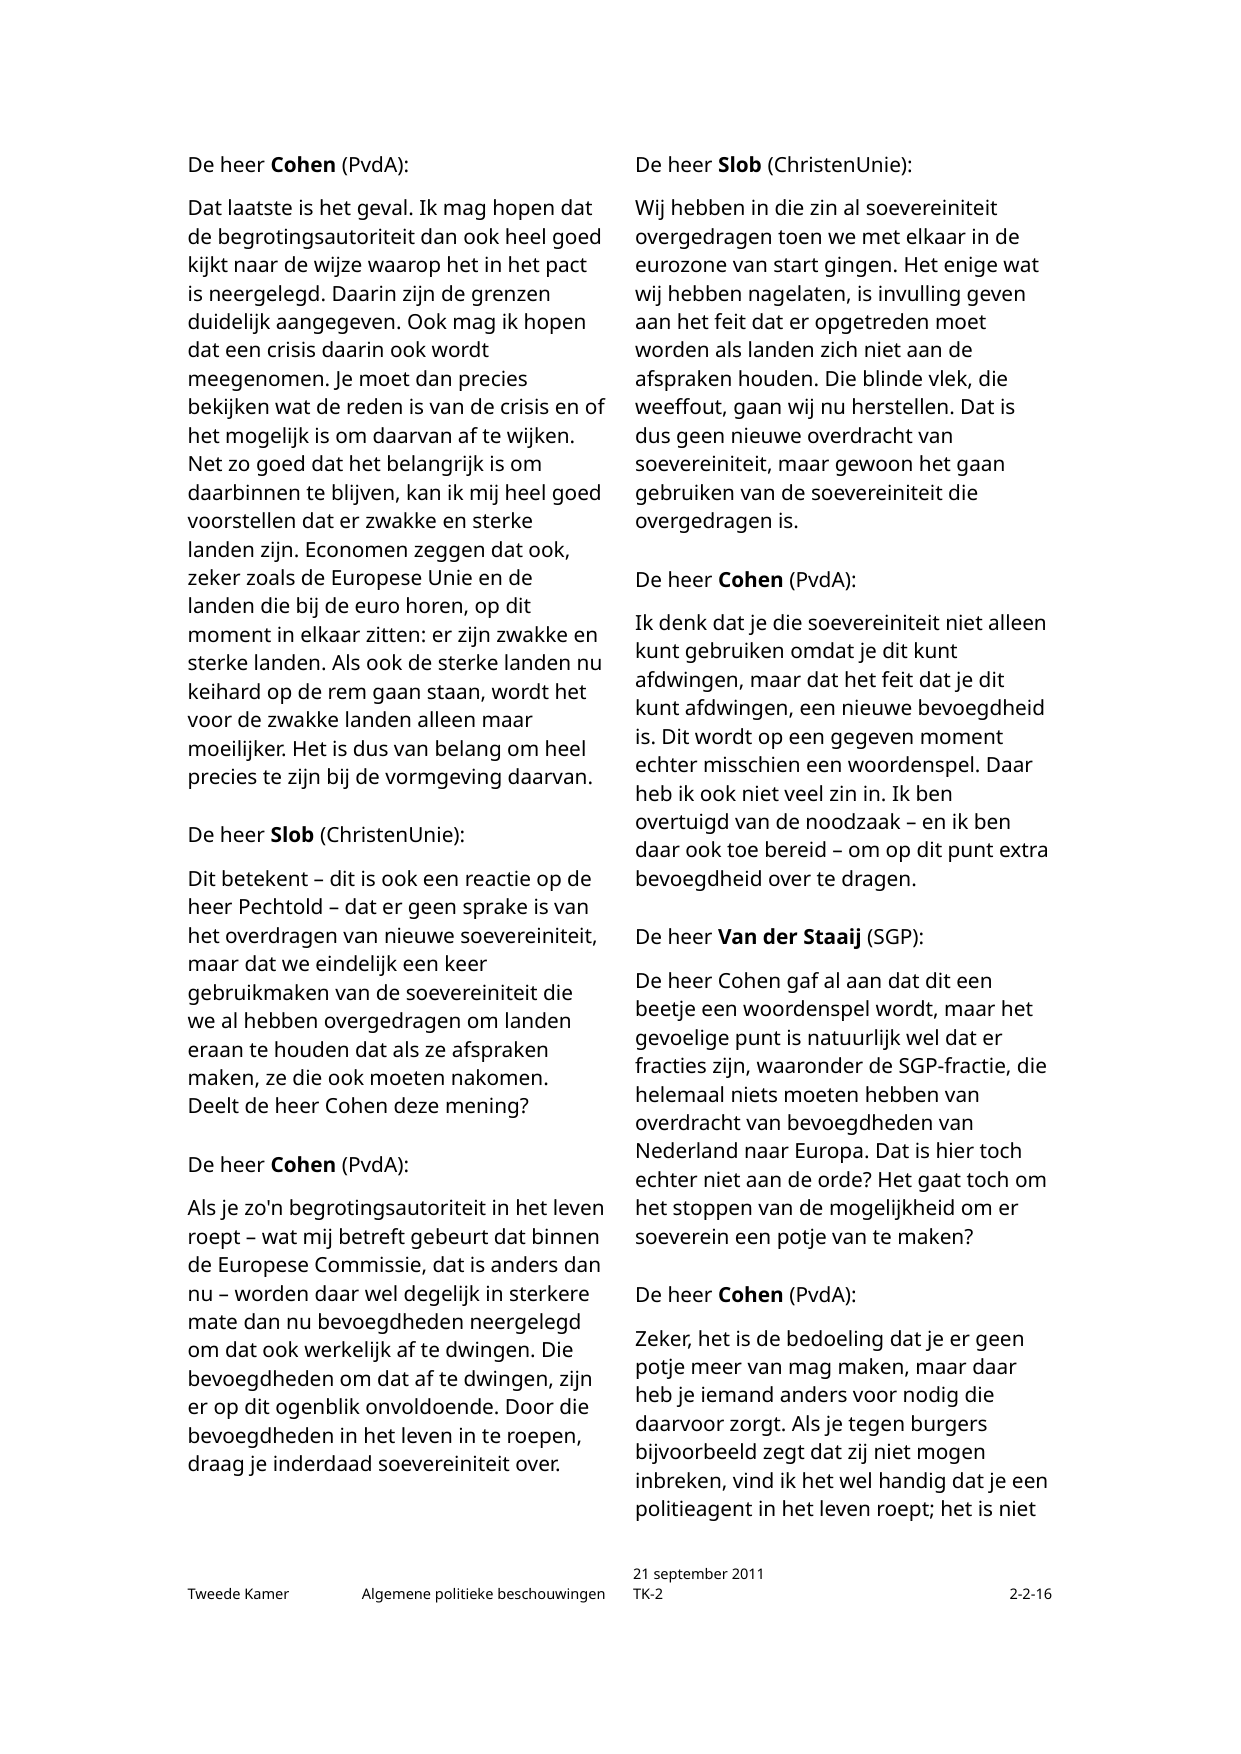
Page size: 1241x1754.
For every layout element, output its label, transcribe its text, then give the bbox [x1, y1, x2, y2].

text De heer Van der Staaij (SGP): [635, 922, 1053, 951]
text Zeker, het is de bedoeling dat je er geen potje meer van mag maken, maar daar heb je iemand anders voor nodig die daarvoor zorgt. Als je tegen burgers bijvoorbeeld zegt dat zij niet mogen inbreken, vind ik het wel handig dat je een politieagent in het leven roept; het is niet [635, 1324, 1053, 1523]
text Dit betekent – dit is ook een reactie op de heer Pechtold – dat er geen sprake is van het overdragen van nieuwe soevereiniteit, maar dat we eindelijk een keer gebruikmaken van de soevereiniteit die we al hebben overgedragen om landen eraan te houden dat als ze afspraken maken, ze die ook moeten nakomen. Deelt de heer Cohen deze mening? [187, 864, 605, 1120]
text Ik denk dat je die soevereiniteit niet alleen kunt gebruiken omdat je dit kunt afdwingen, maar dat het feit dat je dit kunt afdwingen, een nieuwe bevoegdheid is. Dit wordt op een gegeven moment echter misschien een woordenspel. Daar heb ik ook niet veel zin in. Ik ben overtuigd van de noodzaak – en ik ben daar ook toe bereid – om op dit punt extra bevoegdheid over te dragen. [635, 608, 1053, 892]
text De heer Slob (ChristenUnie): [635, 150, 1053, 178]
text De heer Cohen (PvdA): [635, 1280, 1053, 1309]
text De heer Cohen gaf al aan dat dit een beetje een woordenspel wordt, maar het gevoelige punt is natuurlijk wel dat er fracties zijn, waaronder de SGP-fractie, die helemaal niets moeten hebben van overdracht van bevoegdheden van Nederland naar Europa. Dat is hier toch echter niet aan de orde? Het gaat toch om het stoppen van de mogelijkheid om er soeverein een potje van te maken? [635, 966, 1053, 1250]
text De heer Cohen (PvdA): [635, 565, 1053, 593]
text De heer Cohen (PvdA): [187, 150, 605, 178]
text Wij hebben in die zin al soevereiniteit overgedragen toen we met elkaar in de eurozone van start gingen. Het enige wat wij hebben nagelaten, is invulling geven aan het feit dat er opgetreden moet worden als landen zich niet aan de afspraken houden. Die blinde vlek, die weeffout, gaan wij nu herstellen. Dat is dus geen nieuwe overdracht van soevereiniteit, maar gewoon het gaan gebruiken van de soevereiniteit die overgedragen is. [635, 193, 1053, 535]
text De heer Slob (ChristenUnie): [187, 821, 605, 849]
text Dat laatste is het geval. Ik mag hopen dat de begrotingsautoriteit dan ook heel goed kijkt naar de wijze waarop het in het pact is neergelegd. Daarin zijn de grenzen duidelijk aangegeven. Ook mag ik hopen dat een crisis daarin ook wordt meegenomen. Je moet dan precies bekijken wat de reden is van de crisis en of het mogelijk is om daarvan af te wijken. Net zo goed dat het belangrijk is om daarbinnen te blijven, kan ik mij heel goed voorstellen dat er zwakke en sterke landen zijn. Economen zeggen dat ook, zeker zoals de Europese Unie en de landen die bij de euro horen, op dit moment in elkaar zitten: er zijn zwakke en sterke landen. Als ook de sterke landen nu keihard op de rem gaan staan, wordt het voor de zwakke landen alleen maar moeilijker. Het is dus van belang om heel precies te zijn bij de vormgeving daarvan. [187, 193, 605, 791]
text Als je zo'n begrotingsautoriteit in het leven roept – wat mij betreft gebeurt dat binnen de Europese Commissie, dat is anders dan nu – worden daar wel degelijk in sterkere mate dan nu bevoegdheden neergelegd om dat ook werkelijk af te dwingen. Die bevoegdheden om dat af te dwingen, zijn er op dit ogenblik onvoldoende. Door die bevoegdheden in het leven in te roepen, draag je inderdaad soevereiniteit over. [187, 1193, 605, 1478]
text De heer Cohen (PvdA): [187, 1150, 605, 1178]
